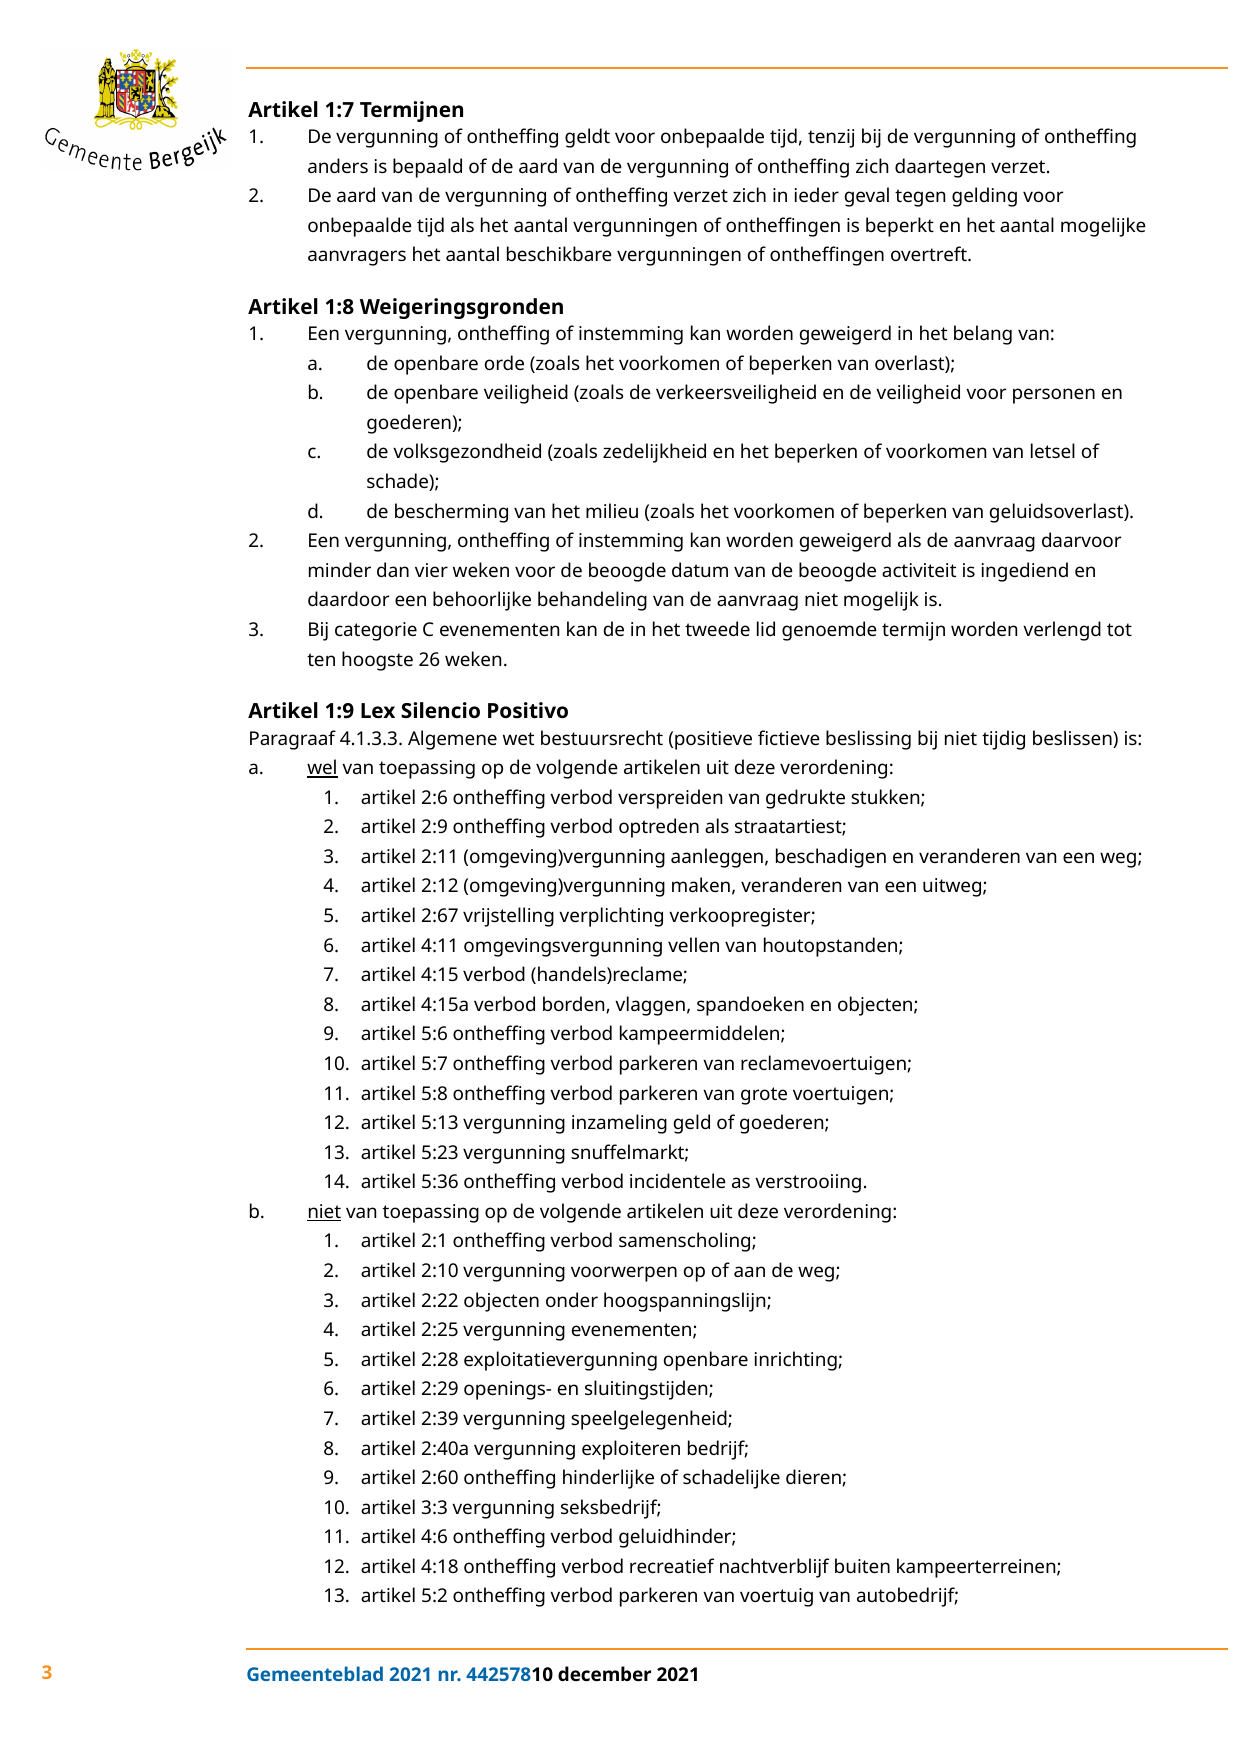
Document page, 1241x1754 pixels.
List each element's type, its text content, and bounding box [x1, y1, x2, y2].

list artikel 5:2 ontheffing verbod parkeren van voertuig van autobedrijf; [323, 1583, 1152, 1608]
list artikel 2:39 vergunning speelgelegenheid; [323, 1405, 1152, 1431]
list artikel 2:1 ontheffing verbod samenscholing; [323, 1228, 1152, 1253]
list artikel 5:6 ontheffing verbod kampeermiddelen; [323, 1021, 1152, 1046]
list artikel 2:60 ontheffing hinderlijke of schadelijke dieren; [323, 1464, 1152, 1490]
list artikel 2:40a vergunning exploiteren bedrijf; [323, 1435, 1152, 1460]
text Artikel 1:8 Weigeringsgronden [248, 292, 1152, 320]
list de openbare orde (zoals het voorkomen of beperken van overlast); [307, 350, 1152, 376]
list artikel 5:7 ontheffing verbod parkeren van reclamevoertuigen; [323, 1050, 1152, 1076]
list De aard van de vergunning of ontheffing verzet zich in ieder geval tegen gelding voor onbepaalde tijd als het aantal vergunningen of ontheffingen is beperkt en het aantal mogelijke aanvragers het aantal beschikbare vergunningen of ontheffingen overtreft. [248, 182, 1152, 267]
list artikel 5:23 vergunning snuffelmarkt; [323, 1139, 1152, 1164]
text Artikel 1:7 Termijnen [248, 95, 1152, 123]
list artikel 2:11 (omgeving)vergunning aanleggen, beschadigen en veranderen van een weg; [323, 843, 1152, 869]
list Een vergunning, ontheffing of instemming kan worden geweigerd als de aanvraag daarvoor minder dan vier weken voor de beoogde datum van de beoogde activiteit is ingediend en daardoor een behoorlijke behandeling van de aanvraag niet mogelijk is. [248, 527, 1152, 612]
list artikel 2:29 openings- en sluitingstijden; [323, 1376, 1152, 1401]
text Paragraaf 4.1.3.3. Algemene wet bestuursrecht (positieve fictieve beslissing bij niet tijdig beslissen) is: [248, 725, 1152, 750]
list artikel 5:13 vergunning inzameling geld of goederen; [323, 1109, 1152, 1135]
list artikel 3:3 vergunning seksbedrijf; [323, 1494, 1152, 1519]
list De vergunning of ontheffing geldt voor onbepaalde tijd, tenzij bij de vergunning of ontheffing anders is bepaald of de aard van de vergunning of ontheffing zich daartegen verzet. [248, 123, 1152, 178]
list niet van toepassing op de volgende artikelen uit deze verordening: [248, 1198, 1152, 1224]
list artikel 5:8 ontheffing verbod parkeren van grote voertuigen; [323, 1080, 1152, 1105]
list artikel 2:67 vrijstelling verplichting verkoopregister; [323, 902, 1152, 928]
picture [41, 47, 231, 172]
list artikel 2:10 vergunning voorwerpen op of aan de weg; [323, 1257, 1152, 1283]
list artikel 4:6 ontheffing verbod geluidhinder; [323, 1523, 1152, 1549]
list artikel 2:25 vergunning evenementen; [323, 1316, 1152, 1342]
list artikel 2:22 objecten onder hoogspanningslijn; [323, 1287, 1152, 1312]
list artikel 5:36 ontheffing verbod incidentele as verstrooiing. [323, 1168, 1152, 1194]
list artikel 4:15a verbod borden, vlaggen, spandoeken en objecten; [323, 991, 1152, 1017]
list artikel 2:6 ontheffing verbod verspreiden van gedrukte stukken; [323, 784, 1152, 809]
text Artikel 1:9 Lex Silencio Positivo [248, 696, 1152, 725]
list wel van toepassing op de volgende artikelen uit deze verordening: [248, 754, 1152, 780]
list artikel 4:18 ontheffing verbod recreatief nachtverblijf buiten kampeerterreinen; [323, 1553, 1152, 1579]
list artikel 2:12 (omgeving)vergunning maken, veranderen van een uitweg; [323, 873, 1152, 898]
list artikel 2:9 ontheffing verbod optreden als straatartiest; [323, 813, 1152, 839]
list artikel 2:28 exploitatievergunning openbare inrichting; [323, 1346, 1152, 1372]
list de openbare veiligheid (zoals de verkeersveiligheid en de veiligheid voor personen en goederen); [307, 379, 1152, 435]
list de volksgezondheid (zoals zedelijkheid en het beperken of voorkomen van letsel of schade); [307, 439, 1152, 494]
list artikel 4:15 verbod (handels)reclame; [323, 961, 1152, 987]
list Bij categorie C evenementen kan de in het tweede lid genoemde termijn worden verlengd tot ten hoogste 26 weken. [248, 616, 1152, 672]
list artikel 4:11 omgevingsvergunning vellen van houtopstanden; [323, 932, 1152, 957]
list de bescherming van het milieu (zoals het voorkomen of beperken van geluidsoverlast). [307, 498, 1152, 524]
list Een vergunning, ontheffing of instemming kan worden geweigerd in het belang van: [248, 320, 1152, 346]
